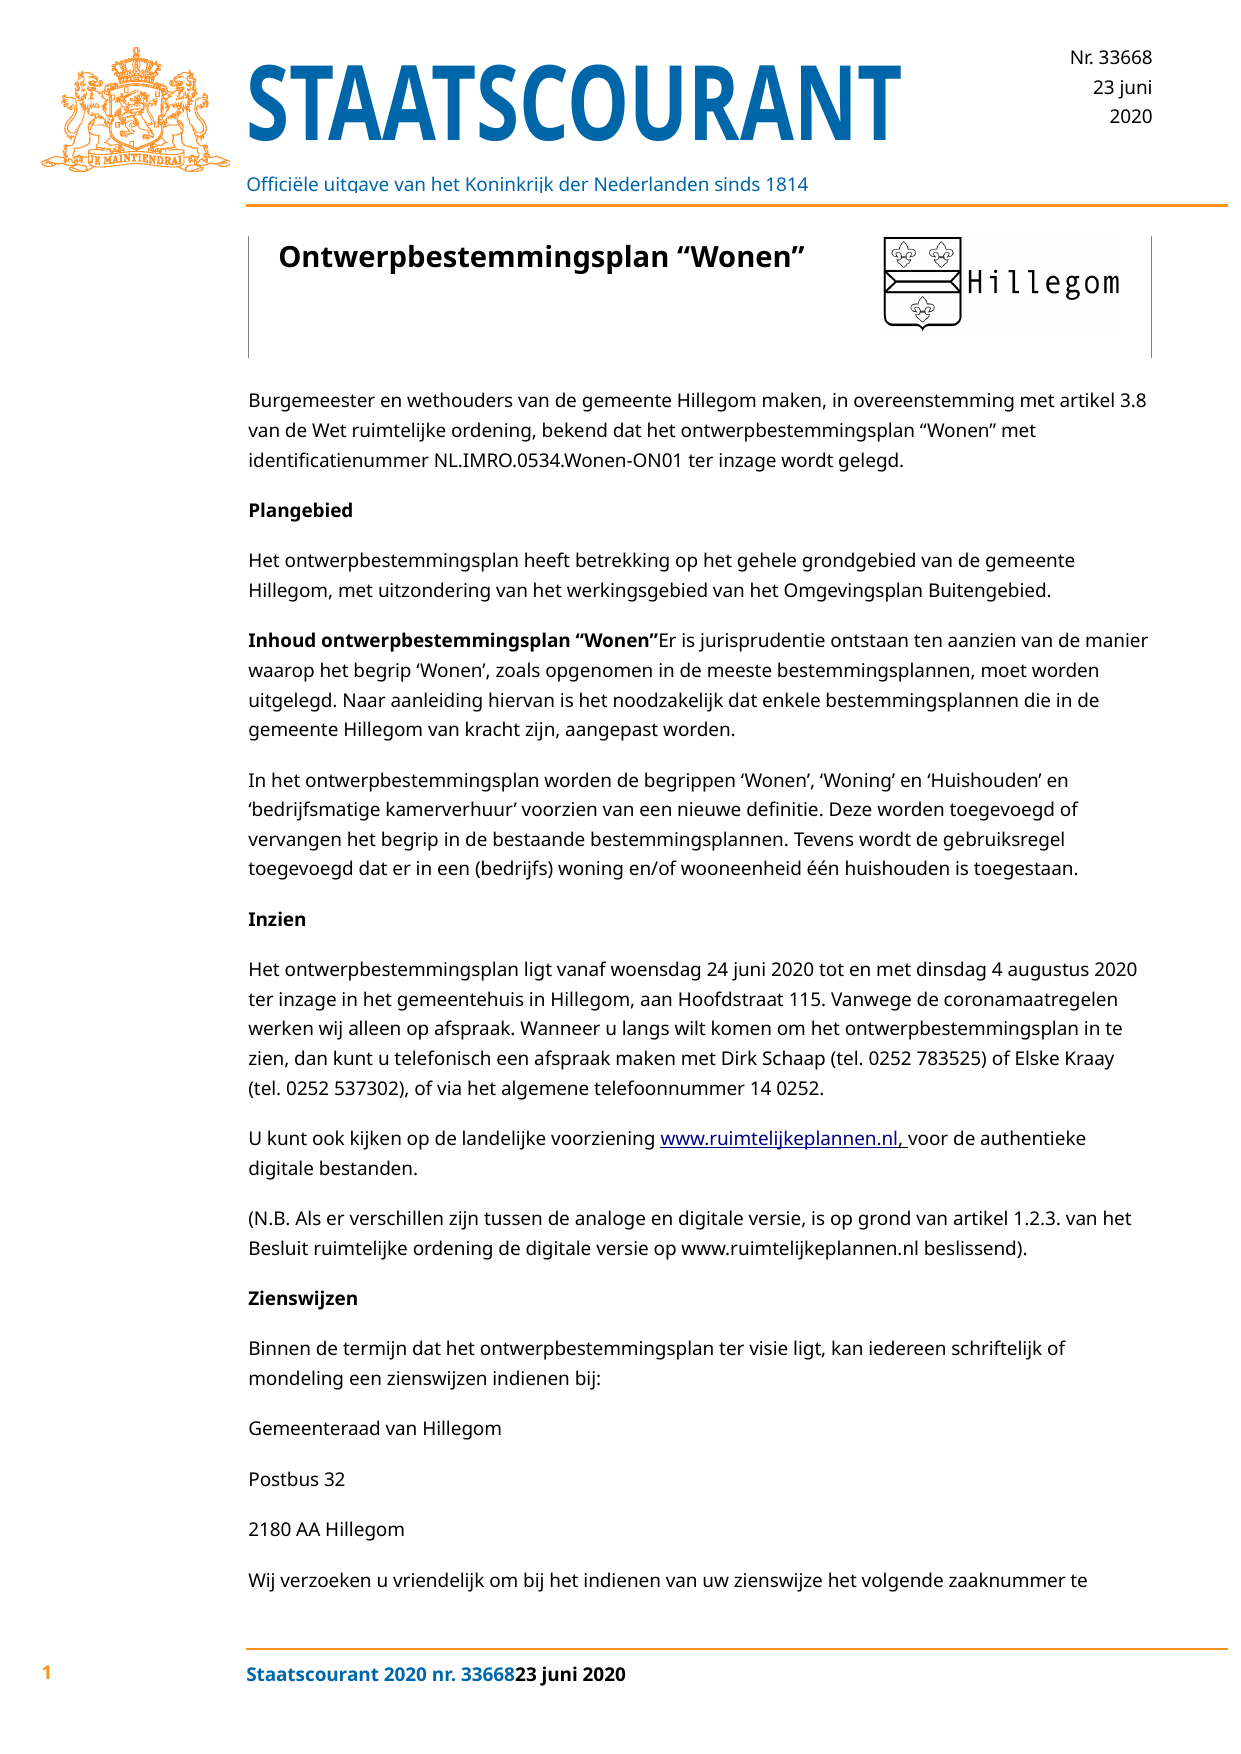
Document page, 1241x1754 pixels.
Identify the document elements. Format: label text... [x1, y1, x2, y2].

text Wij verzoeken u vriendelijk om bij het indienen van uw zienswijze het volgende zaaknummer te [248, 1567, 1152, 1593]
picture [882, 236, 1119, 333]
text In het ontwerpbestemmingsplan worden de begrippen ‘Wonen’, ‘Woning’ en ‘Huishouden’ en ‘bedrijfsmatige kamerverhuur’ voorzien van een nieuwe definitie. Deze worden toegevoegd of vervangen het begrip in de bestaande bestemmingsplannen. Tevens wordt de gebruiksregel toegevoegd dat er in een (bedrijfs) woning en/of wooneenheid één huishouden is toegestaan. [248, 767, 1152, 881]
text Inhoud ontwerpbestemmingsplan “Wonen”Er is jurisprudentie ontstaan ten aanzien van de manier waarop het begrip ‘Wonen’, zoals opgenomen in de meeste bestemmingsplannen, moet worden uitgelegd. Naar aanleiding hiervan is het noodzakelijk dat enkele bestemmingsplannen die in de gemeente Hillegom van kracht zijn, aangepast worden. [248, 628, 1152, 742]
text Inzien [248, 906, 1152, 932]
table_header Ontwerpbestemmingsplan “Wonen” [249, 236, 850, 358]
text (N.B. Als er verschillen zijn tussen de analoge en digitale versie, is op grond van artikel 1.2.3. van het Besluit ruimtelijke ordening de digitale versie op www.ruimtelijkeplannen.nl beslissend). [248, 1205, 1152, 1261]
table_header [850, 236, 882, 332]
text Het ontwerpbestemmingsplan ligt vanaf woensdag 24 juni 2020 tot en met dinsdag 4 augustus 2020 ter inzage in het gemeentehuis in Hillegom, aan Hoofdstraat 115. Vanwege de coronamaatregelen werken wij alleen op afspraak. Wanneer u langs wilt komen om het ontwerpbestemmingsplan in te zien, dan kunt u telefonisch een afspraak maken met Dirk Schaap (tel. 0252 783525) of Elske Kraay (tel. 0252 537302), of via het algemene telefoonnummer 14 0252. [248, 956, 1152, 1101]
text Binnen de termijn dat het ontwerpbestemmingsplan ter visie ligt, kan iedereen schriftelijk of mondeling een zienswijzen indienen bij: [248, 1336, 1152, 1391]
table_header [850, 333, 1151, 358]
picture [41, 47, 231, 172]
text 2180 AA Hillegom [248, 1516, 1152, 1542]
text Het ontwerpbestemmingsplan heeft betrekking op het gehele grondgebied van de gemeente Hillegom, met uitzondering van het werkingsgebied van het Omgevingsplan Buitengebied. [248, 548, 1152, 603]
text U kunt ook kijken op de landelijke voorziening www.ruimtelijkeplannen.nl, voor de authentieke digitale bestanden. [248, 1125, 1152, 1181]
text Gemeenteraad van Hillegom [248, 1416, 1152, 1441]
text Plangebied [248, 497, 1152, 523]
table_header [1119, 236, 1151, 332]
text Zienswijzen [248, 1285, 1152, 1311]
text Burgemeester en wethouders van de gemeente Hillegom maken, in overeenstemming met artikel 3.8 van de Wet ruimtelijke ordening, bekend dat het ontwerpbestemmingsplan “Wonen” met identificatienummer NL.IMRO.0534.Wonen-ON01 ter inzage wordt gelegd. [248, 388, 1152, 473]
text Postbus 32 [248, 1466, 1152, 1492]
